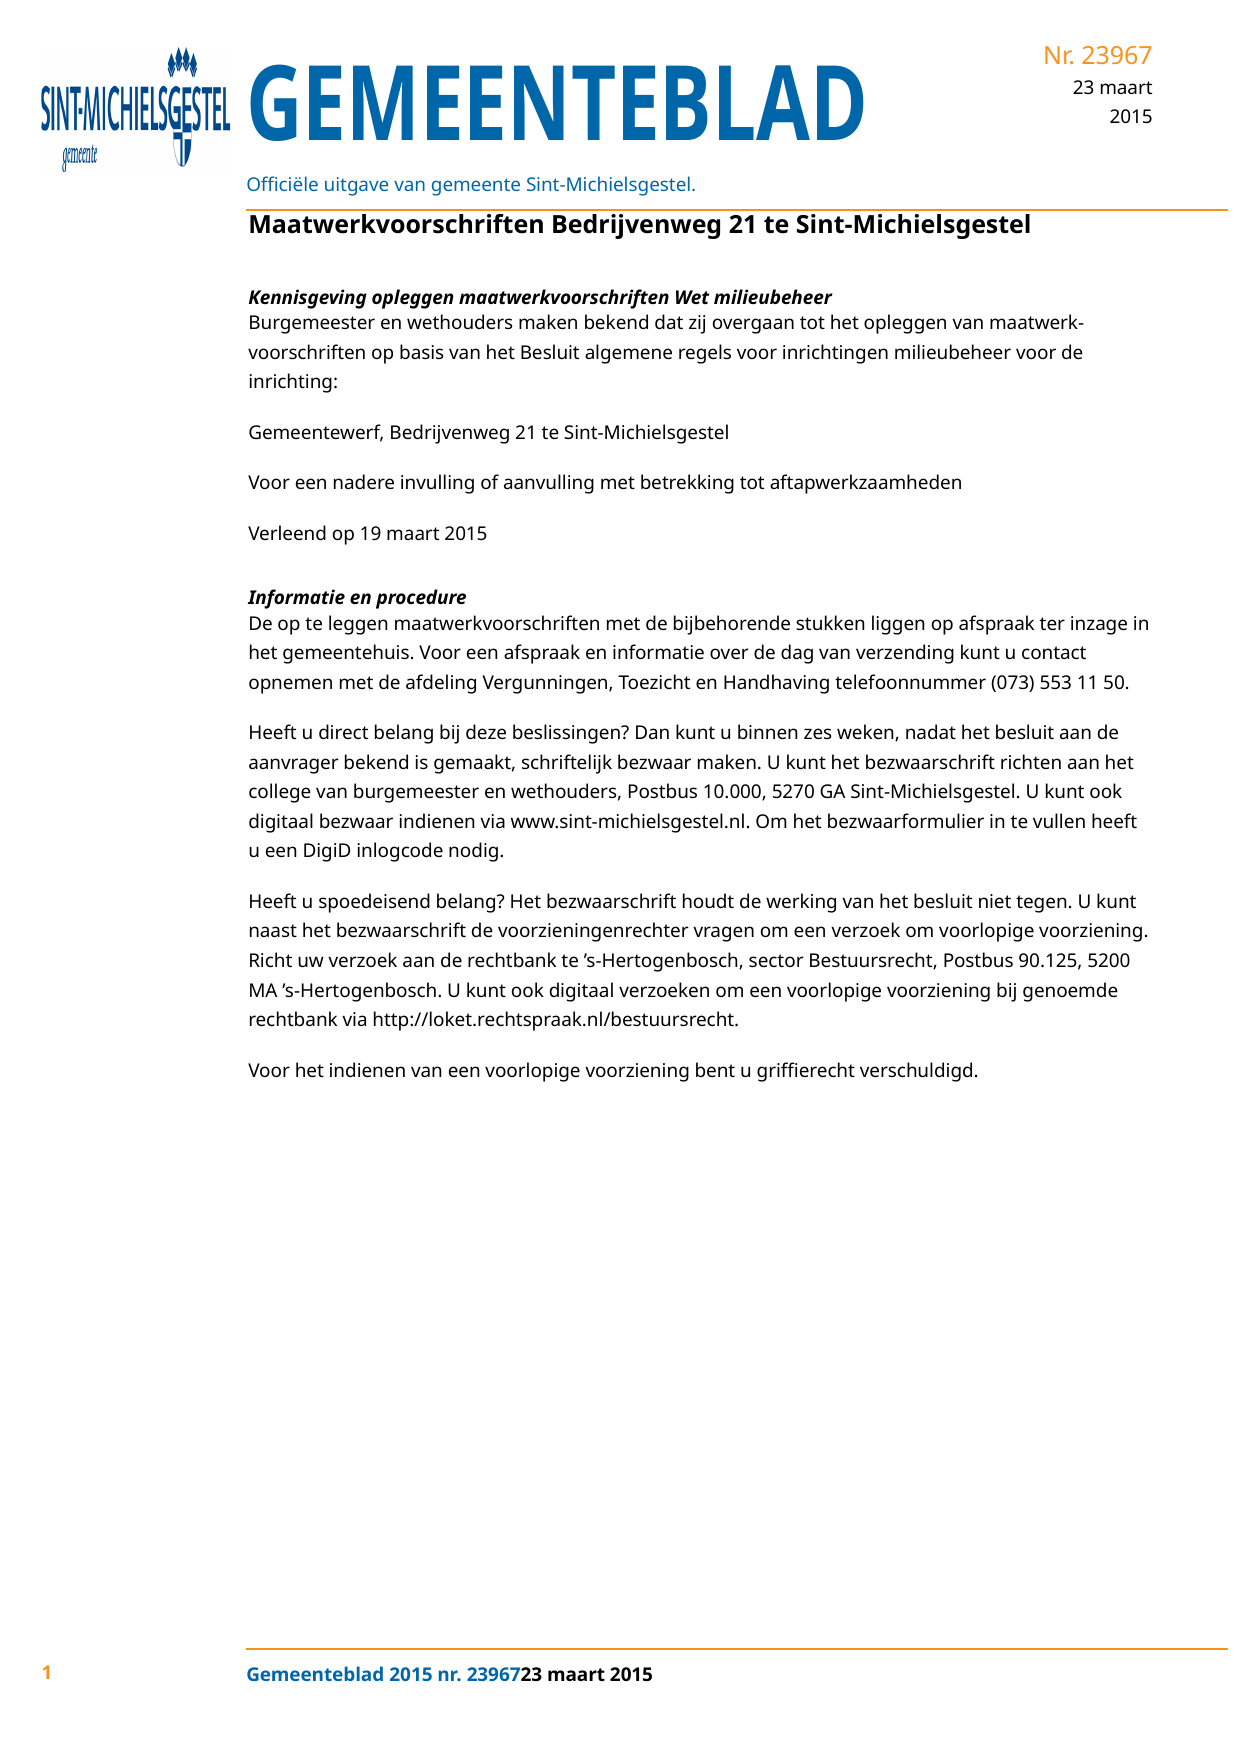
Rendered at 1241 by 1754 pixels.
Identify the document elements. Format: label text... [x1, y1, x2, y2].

text Burgemeester en wethouders maken bekend dat zij overgaan tot het opleggen van maatwerk-voorschriften op basis van het Besluit algemene regels voor inrichtingen milieubeheer voor de inrichting: [248, 309, 1152, 394]
text Heeft u direct belang bij deze beslissingen? Dan kunt u binnen zes weken, nadat het besluit aan de aanvrager bekend is gemaakt, schriftelijk bezwaar maken. U kunt het bezwaarschrift richten aan het college van burgemeester en wethouders, Postbus 10.000, 5270 GA Sint-Michielsgestel. U kunt ook digitaal bezwaar indienen via www.sint-michielsgestel.nl. Om het bezwaarformulier in te vullen heeft u een DigiD inlogcode nodig. [248, 719, 1152, 863]
text Voor een nadere invulling of aanvulling met betrekking tot aftapwerkzaamheden [248, 469, 1152, 495]
picture [41, 47, 231, 172]
text Gemeentewerf, Bedrijvenweg 21 te Sint-Michielsgestel [248, 419, 1152, 445]
text Kennisgeving opleggen maatwerkvoorschriften Wet milieubeheer [248, 284, 1152, 309]
text Verleend op 19 maart 2015 [248, 520, 1152, 546]
text Heeft u spoedeisend belang? Het bezwaarschrift houdt de werking van het besluit niet tegen. U kunt naast het bezwaarschrift de voorzieningenrechter vragen om een verzoek om voorlopige voorziening. Richt uw verzoek aan de rechtbank te ’s-Hertogenbosch, sector Bestuursrecht, Postbus 90.125, 5200 MA ’s-Hertogenbosch. U kunt ook digitaal verzoeken om een voorlopige voorziening bij genoemde rechtbank via http://loket.rechtspraak.nl/bestuursrecht. [248, 888, 1152, 1032]
text Maatwerkvoorschriften Bedrijvenweg 21 te Sint-Michielsgestel [248, 211, 1152, 241]
text Informatie en procedure [248, 584, 1152, 610]
text De op te leggen maatwerkvoorschriften met de bijbehorende stukken liggen op afspraak ter inzage in het gemeentehuis. Voor een afspraak en informatie over de dag van verzending kunt u contact opnemen met de afdeling Vergunningen, Toezicht en Handhaving telefoonnummer (073) 553 11 50. [248, 610, 1152, 694]
text Voor het indienen van een voorlopige voorziening bent u griffierecht verschuldigd. [248, 1057, 1152, 1082]
